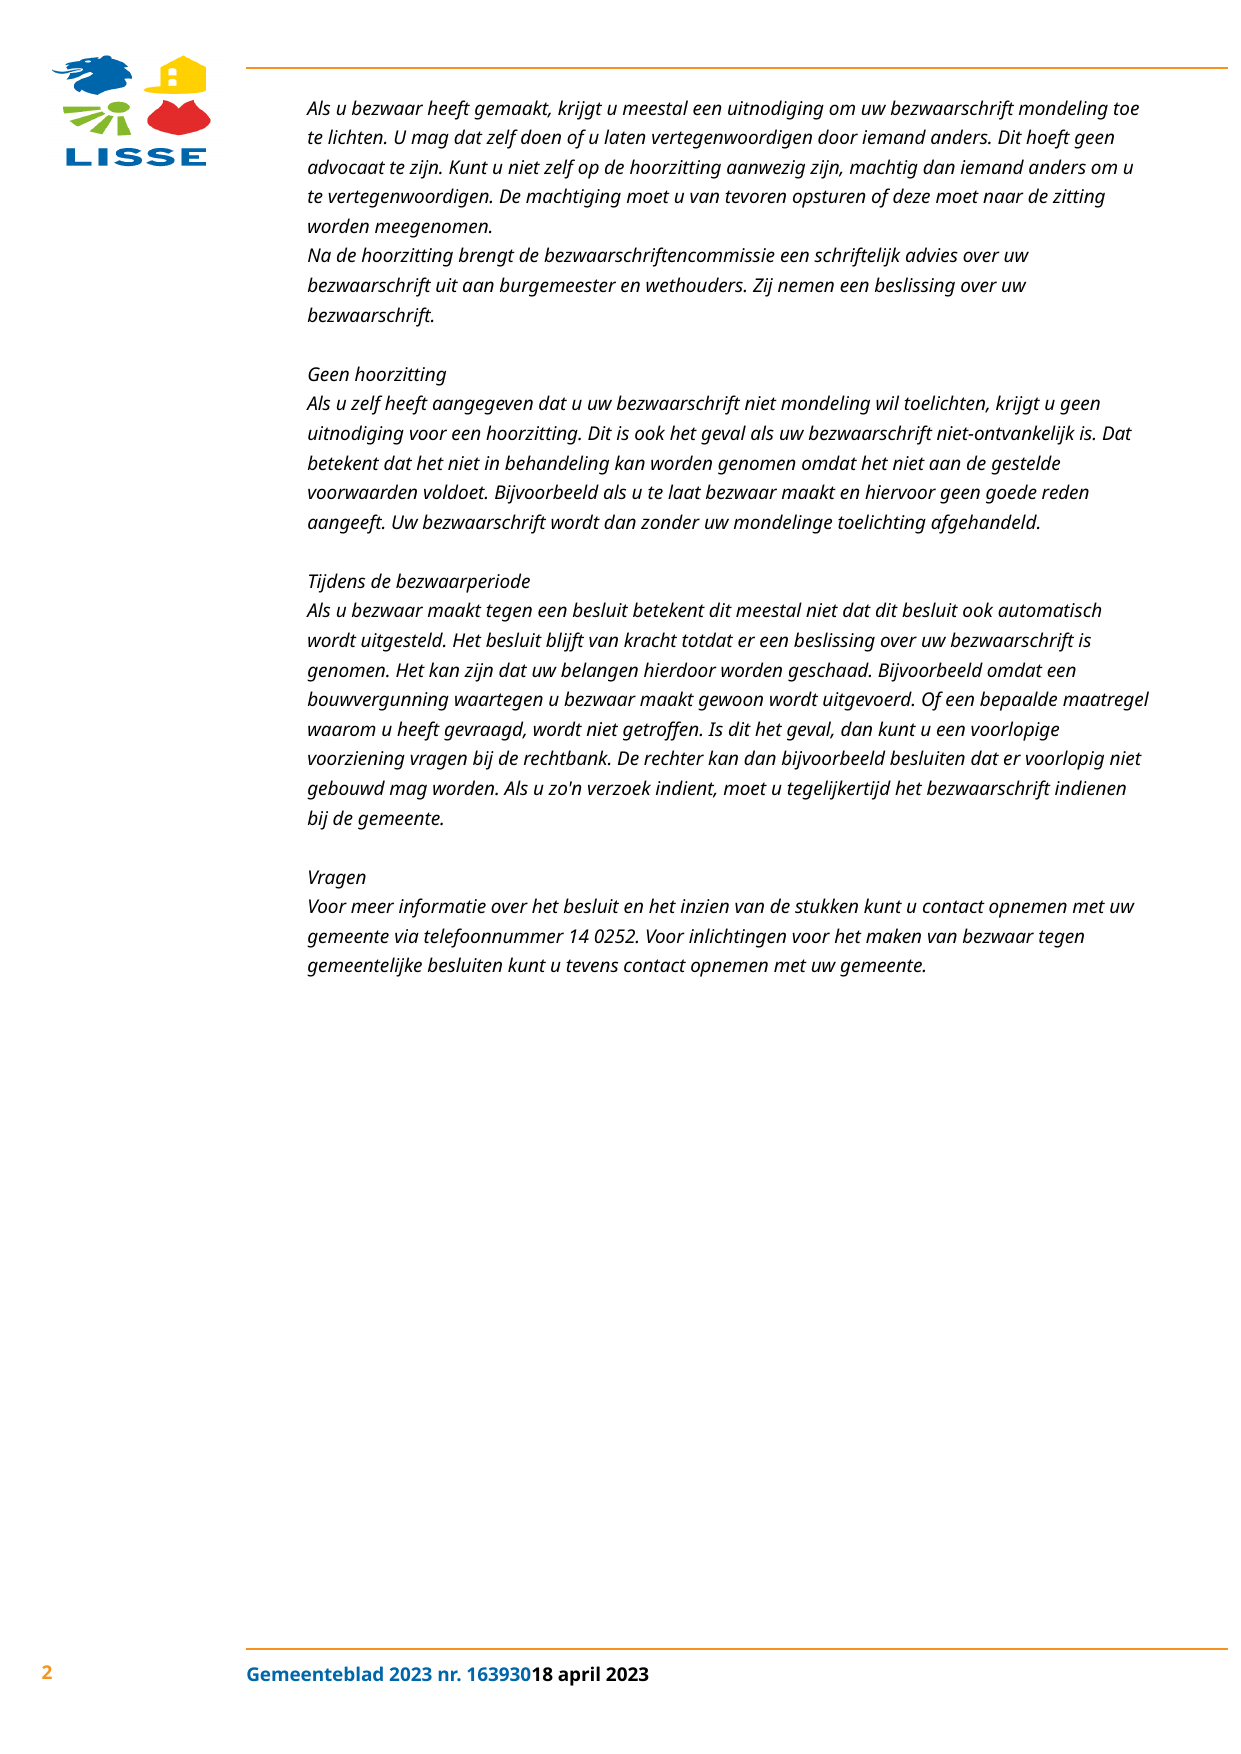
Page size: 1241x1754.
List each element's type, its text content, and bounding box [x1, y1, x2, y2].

list Als u bezwaar maakt tegen een besluit betekent dit meestal niet dat dit besluit ook automatisch wordt uitgesteld. Het besluit blijft van kracht totdat er een beslissing over uw bezwaarschrift is genomen. Het kan zijn dat uw belangen hierdoor worden geschaad. Bijvoorbeeld omdat een bouwvergunning waartegen u bezwaar maakt gewoon wordt uitgevoerd. Of een bepaalde maatregel waarom u heeft gevraagd, wordt niet getroffen. Is dit het geval, dan kunt u een voorlopige voorziening vragen bij de rechtbank. De rechter kan dan bijvoorbeeld besluiten dat er voorlopig niet gebouwd mag worden. Als u zo'n verzoek indient, moet u tegelijkertijd het bezwaarschrift indienen bij de gemeente. [248, 598, 1152, 831]
list Als u zelf heeft aangegeven dat u uw bezwaarschrift niet mondeling wil toelichten, krijgt u geen uitnodiging voor een hoorzitting. Dit is ook het geval als uw bezwaarschrift niet-ontvankelijk is. Dat betekent dat het niet in behandeling kan worden genomen omdat het niet aan de gestelde voorwaarden voldoet. Bijvoorbeeld als u te laat bezwaar maakt en hiervoor geen goede reden aangeeft. Uw bezwaarschrift wordt dan zonder uw mondelinge toelichting afgehandeld. [248, 391, 1152, 535]
list Tijdens de bezwaarperiode [248, 568, 1152, 594]
picture [41, 47, 231, 172]
list Als u bezwaar heeft gemaakt, krijgt u meestal een uitnodiging om uw bezwaarschrift mondeling toe te lichten. U mag dat zelf doen of u laten vertegenwoordigen door iemand anders. Dit hoeft geen advocaat te zijn. Kunt u niet zelf op de hoorzitting aanwezig zijn, machtig dan iemand anders om u te vertegenwoordigen. De machtiging moet u van tevoren opsturen of deze moet naar de zitting worden meegenomen. [248, 95, 1152, 239]
list Geen hoorzitting [248, 361, 1152, 387]
list Vragen [248, 864, 1152, 890]
list Voor meer informatie over het besluit en het inzien van de stukken kunt u contact opnemen met uw gemeente via telefoonnummer 14 0252. Voor inlichtingen voor het maken van bezwaar tegen gemeentelijke besluiten kunt u tevens contact opnemen met uw gemeente. [248, 893, 1152, 978]
list Na de hoorzitting brengt de bezwaarschriftencommissie een schriftelijk advies over uw bezwaarschrift uit aan burgemeester en wethouders. Zij nemen een beslissing over uw bezwaarschrift. [248, 243, 1152, 328]
